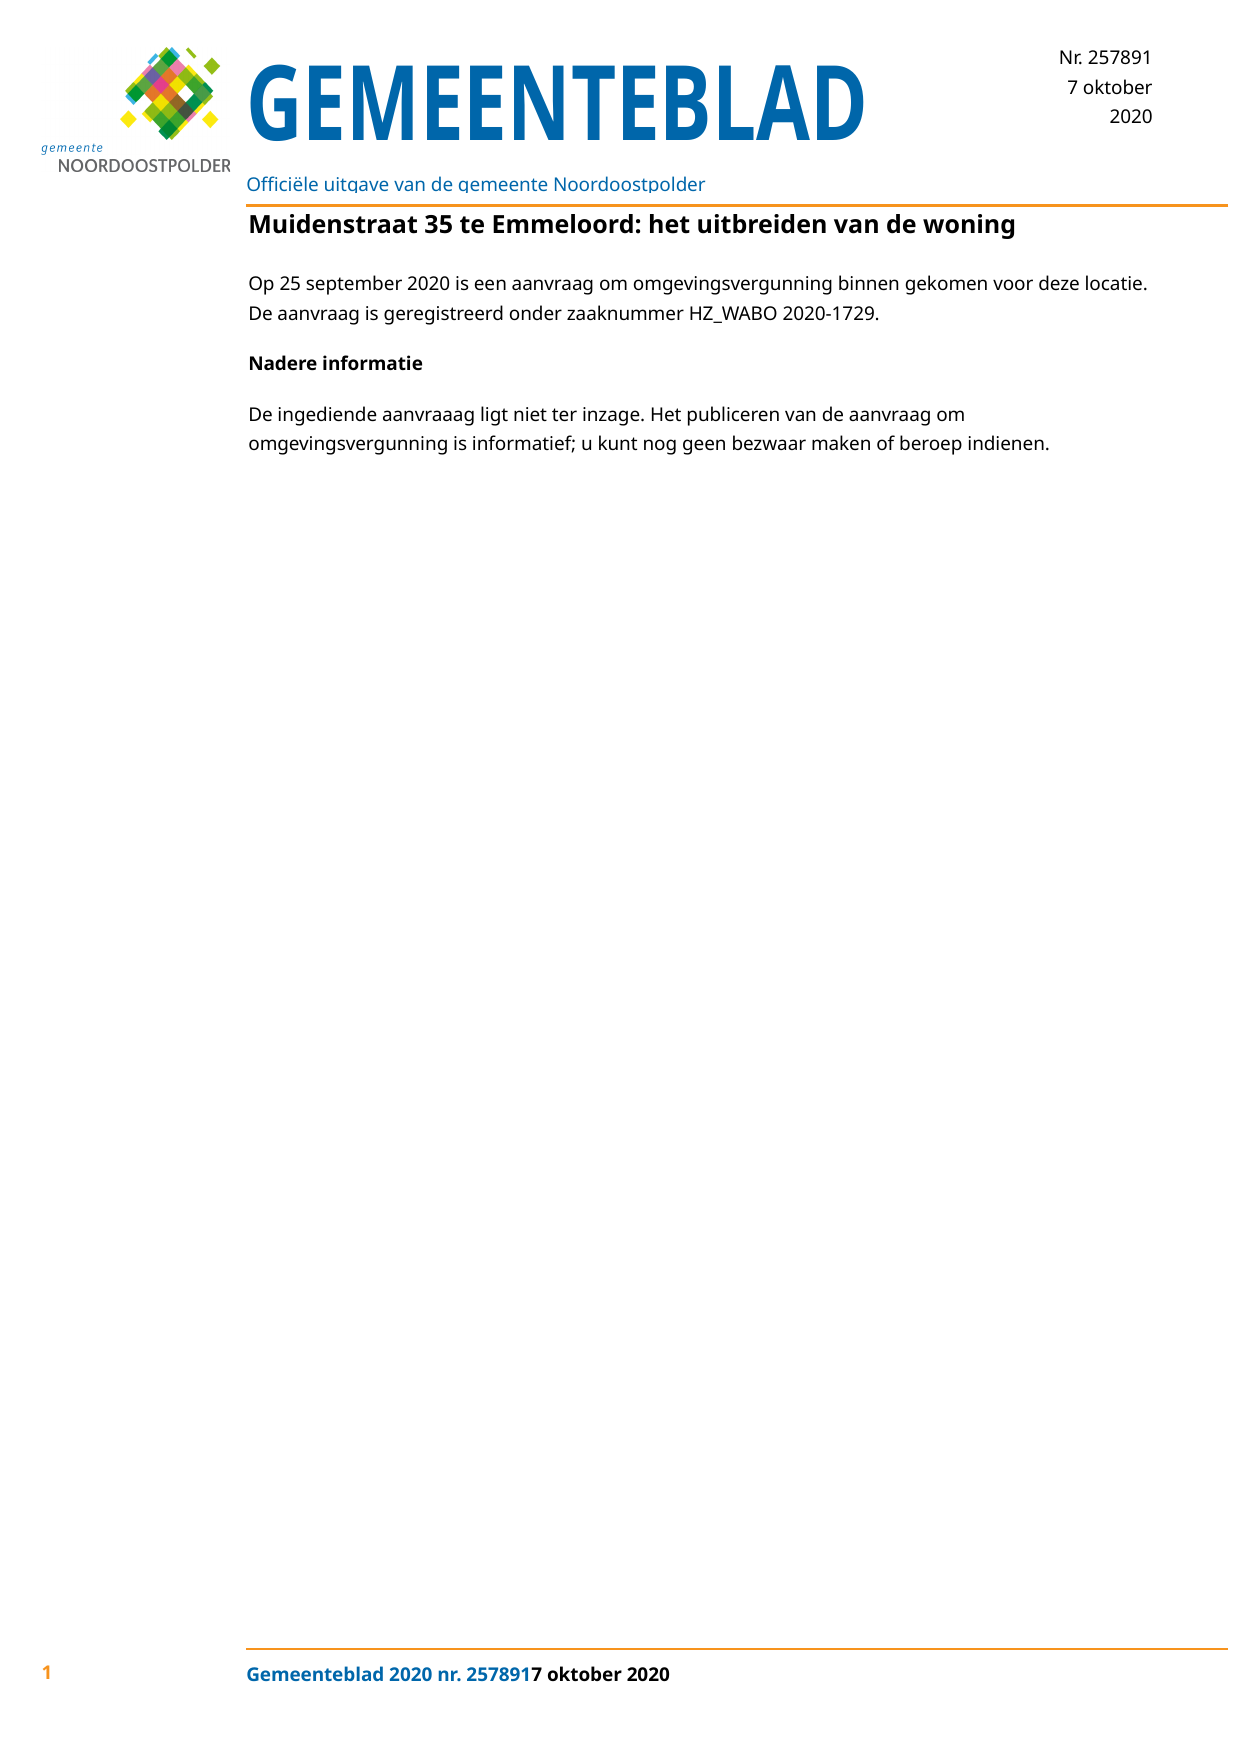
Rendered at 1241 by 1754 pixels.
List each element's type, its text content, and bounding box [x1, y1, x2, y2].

text Op 25 september 2020 is een aanvraag om omgevingsvergunning binnen gekomen voor deze locatie. De aanvraag is geregistreerd onder zaaknummer HZ_WABO 2020-1729. [248, 270, 1152, 326]
text Nadere informatie [248, 350, 1152, 376]
text Muidenstraat 35 te Emmeloord: het uitbreiden van de woning [248, 207, 1152, 241]
picture [41, 47, 231, 172]
text De ingediende aanvraaag ligt niet ter inzage. Het publiceren van de aanvraag om omgevingsvergunning is informatief; u kunt nog geen bezwaar maken of beroep indienen. [248, 401, 1152, 456]
